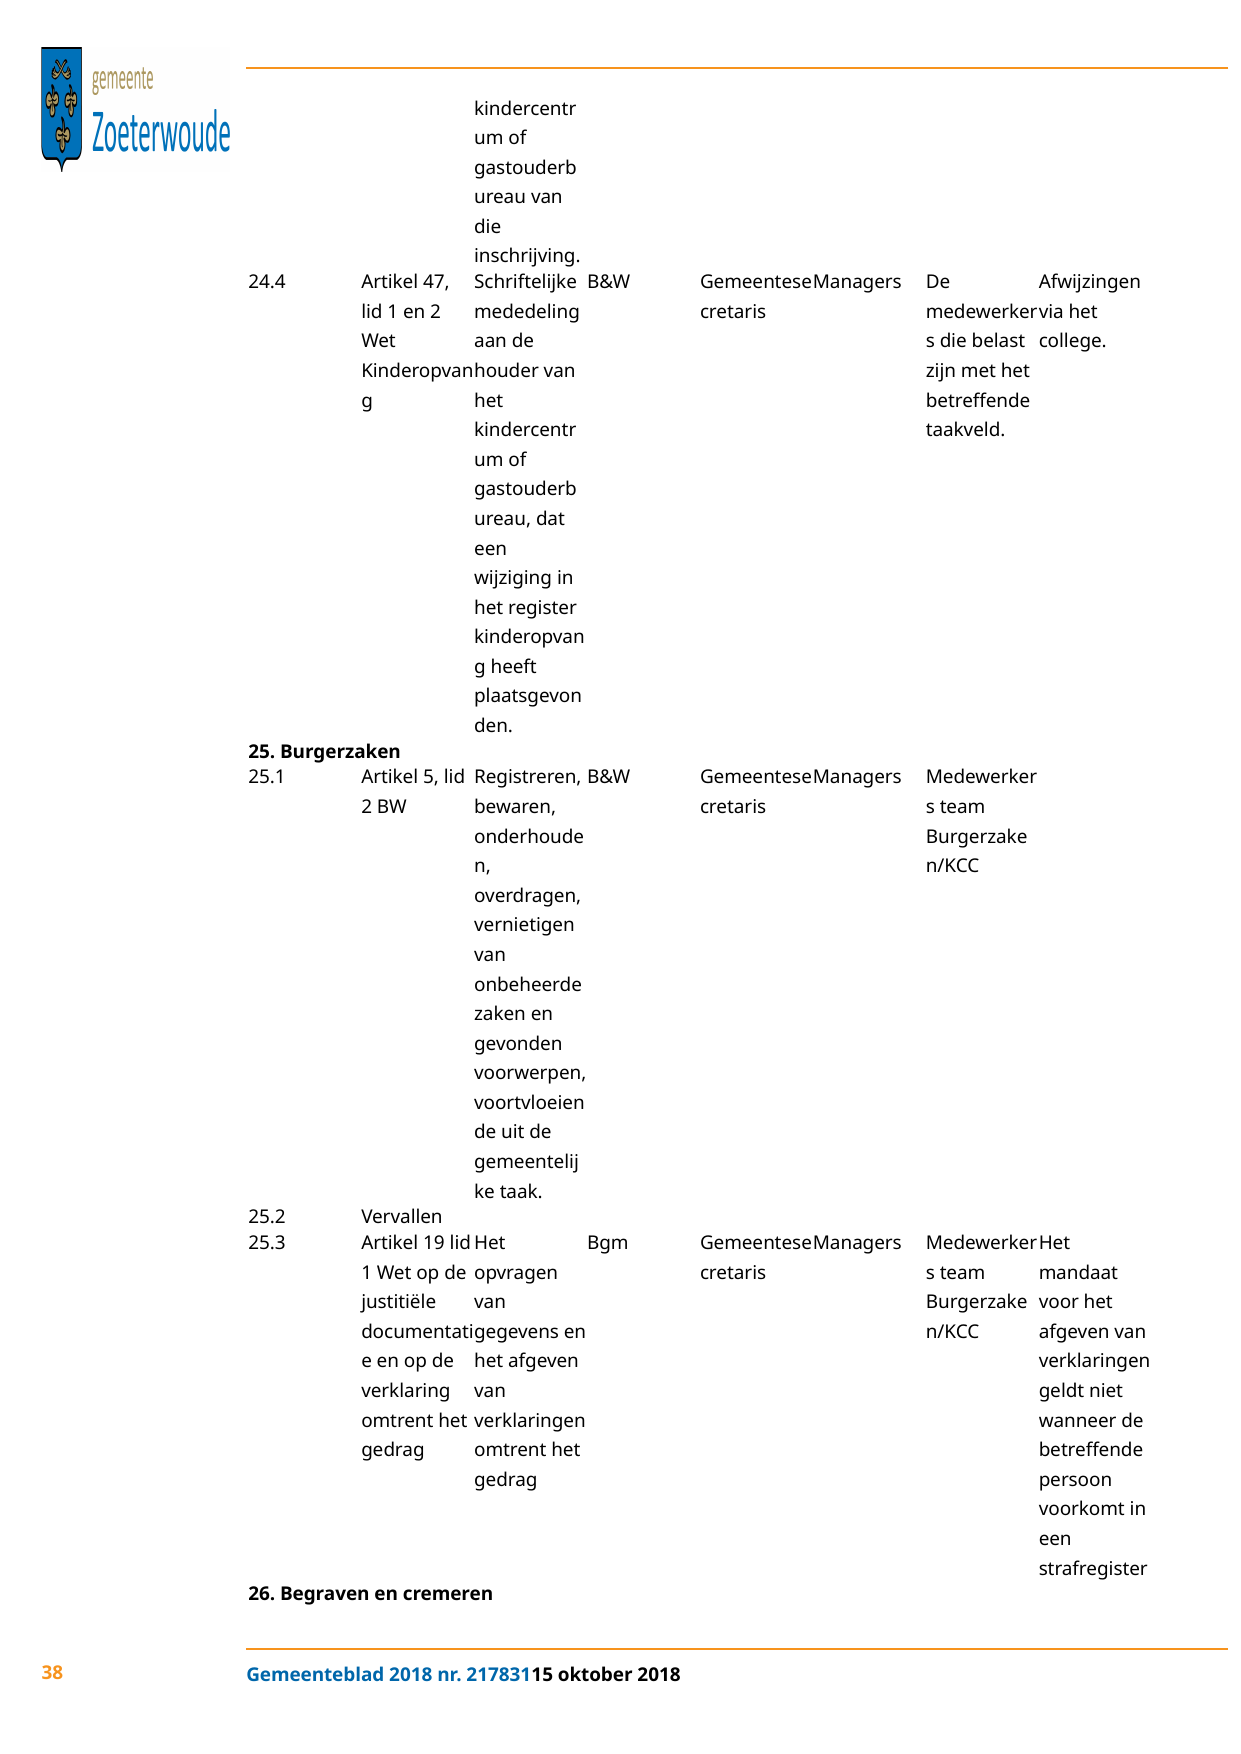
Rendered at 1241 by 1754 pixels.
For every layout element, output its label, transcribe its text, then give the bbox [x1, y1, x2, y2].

table_cell Vervallen [361, 1204, 474, 1229]
table_cell Gemeentesecretaris [700, 1229, 813, 1580]
table_cell Gemeentesecretaris [700, 269, 813, 738]
table_cell [474, 1204, 587, 1229]
table_cell 25. Burgerzaken [248, 738, 1152, 764]
table_cell [700, 1204, 813, 1229]
table_cell [926, 1204, 1038, 1229]
table_cell [813, 1204, 926, 1229]
table_cell Gemeentesecretaris [700, 764, 813, 1203]
table_cell Afwijzingen via het college. [1039, 269, 1152, 738]
table_cell [1039, 764, 1152, 1203]
table_cell [1039, 1204, 1152, 1229]
picture [41, 47, 231, 172]
table_cell [926, 95, 1038, 268]
table_cell 24.4 [248, 269, 361, 738]
table_cell [813, 95, 926, 268]
table_cell [587, 1204, 700, 1229]
table_cell 25.2 [248, 1204, 361, 1229]
table_cell B&W [587, 269, 700, 738]
table_cell Artikel 19 lid 1 Wet op de justitiële documentatie en op de verklaring omtrent het gedrag [361, 1229, 474, 1580]
table_cell Registreren, bewaren, onderhouden, overdragen, vernietigen van onbeheerde zaken en gevonden voorwerpen, voortvloeiende uit de gemeentelijke taak. [474, 764, 587, 1203]
table_cell Managers [813, 1229, 926, 1580]
table_cell De medewerkers die belast zijn met het betreffende taakveld. [926, 269, 1038, 738]
table_cell Artikel 5, lid 2 BW [361, 764, 474, 1203]
table_cell Het mandaat voor het afgeven van verklaringen geldt niet wanneer de betreffende persoon voorkomt in een strafregister [1039, 1229, 1152, 1580]
table_cell Managers [813, 764, 926, 1203]
table_cell [361, 95, 474, 268]
table_cell Managers [813, 269, 926, 738]
table_cell kindercentrum of gastouderbureau van die inschrijving. [474, 95, 587, 268]
table_cell Schriftelijke mededeling aan de houder van het kindercentrum of gastouderbureau, dat een wijziging in het register kinderopvang heeft plaatsgevonden. [474, 269, 587, 738]
table_cell Medewerkers team Burgerzaken/KCC [926, 1229, 1038, 1580]
table_cell [587, 95, 700, 268]
table_cell [700, 95, 813, 268]
table_cell [1039, 95, 1152, 268]
table_cell 25.1 [248, 764, 361, 1203]
table_cell 25.3 [248, 1229, 361, 1580]
table_cell 26. Begraven en cremeren [248, 1580, 1152, 1606]
table_cell Medewerkers team Burgerzaken/KCC [926, 764, 1038, 1203]
table_cell [248, 95, 361, 268]
table_cell Het opvragen van gegevens en het afgeven van verklaringen omtrent het gedrag [474, 1229, 587, 1580]
table_cell B&W [587, 764, 700, 1203]
table_cell Bgm [587, 1229, 700, 1580]
table_cell Artikel 47, lid 1 en 2 Wet Kinderopvang [361, 269, 474, 738]
